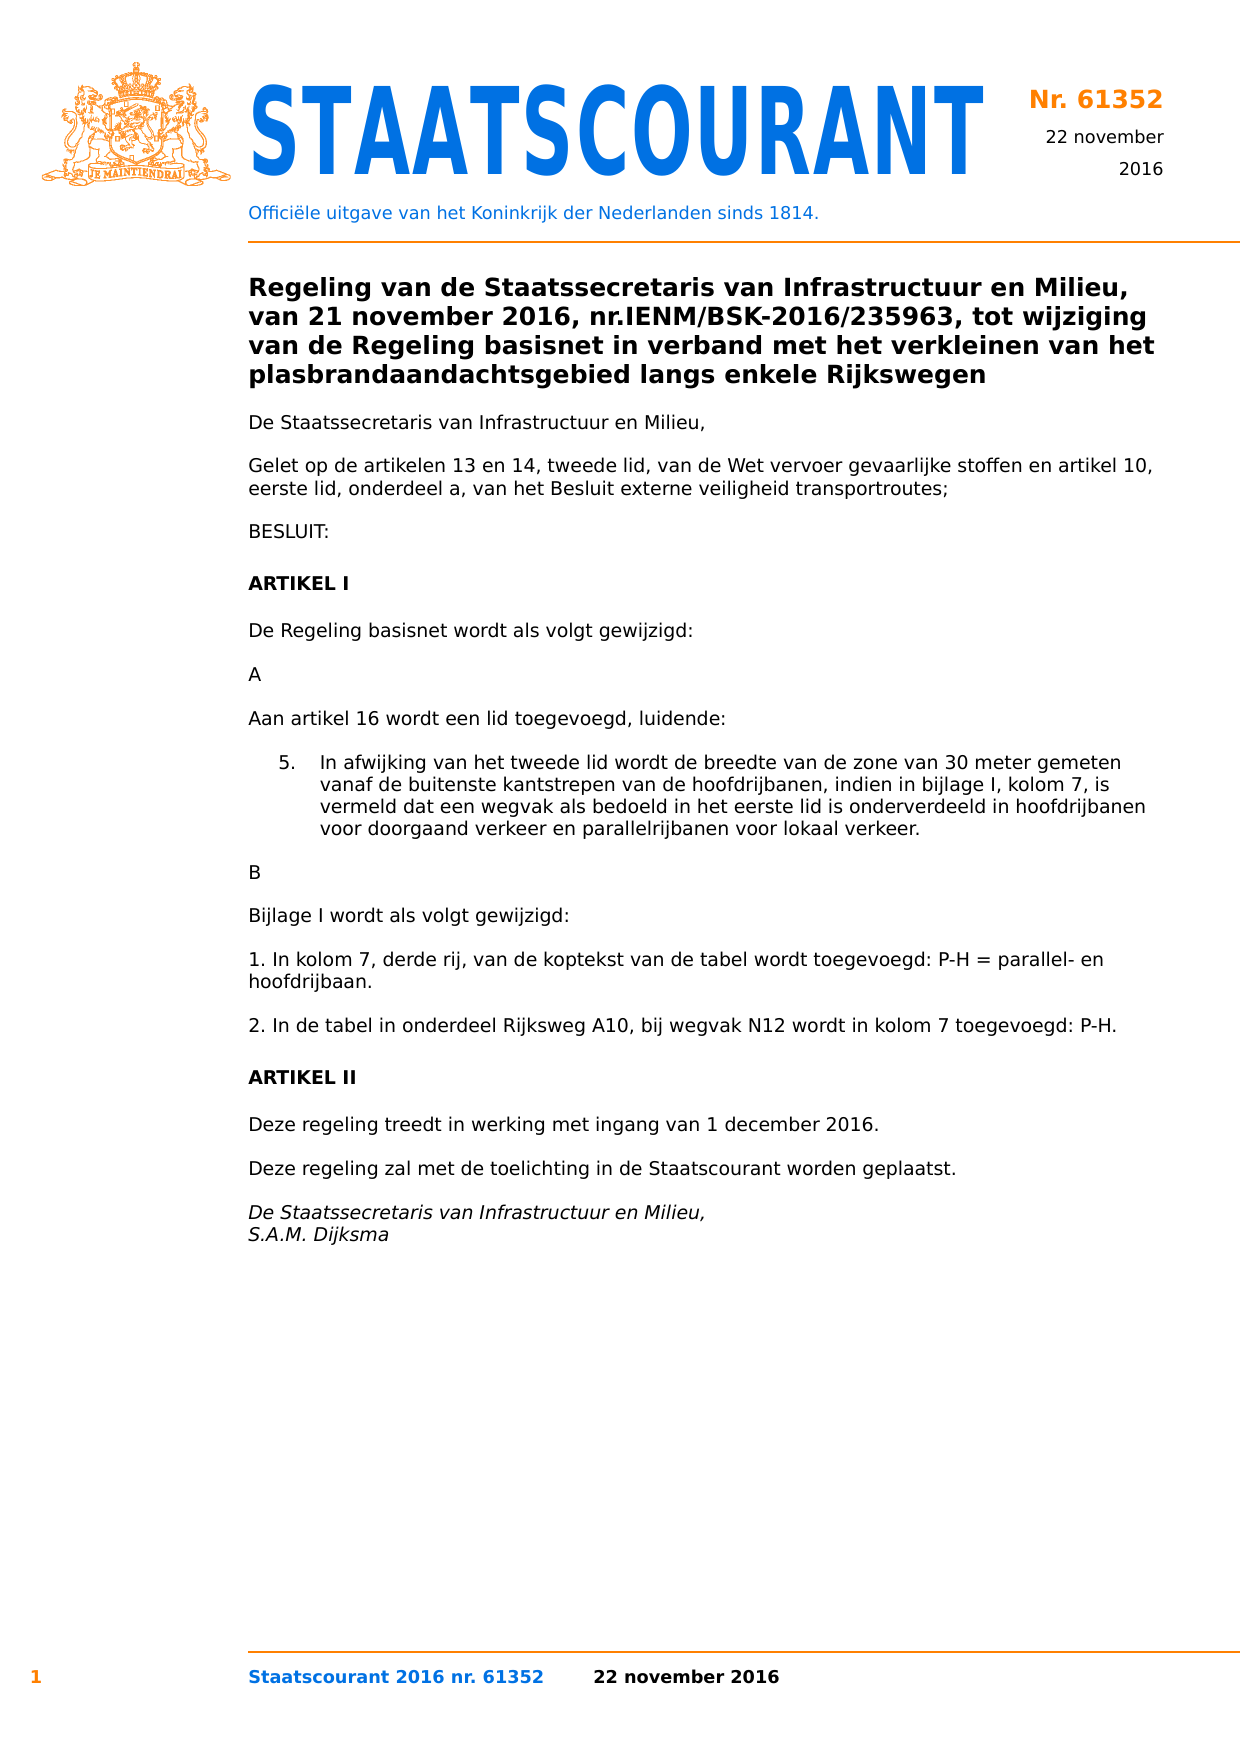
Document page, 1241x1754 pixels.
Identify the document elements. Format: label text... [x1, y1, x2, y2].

table_header [25, 62, 248, 241]
text Gelet op de artikelen 13 en 14, tweede lid, van de Wet vervoer gevaarlijke stoffen en artikel 10, eerste lid, onderdeel a, van het Besluit externe veiligheid transportroutes; [248, 455, 1163, 499]
text De Staatssecretaris van Infrastructuur en Milieu, S.A.M. Dijksma [248, 1202, 1163, 1246]
picture [41, 62, 231, 186]
text De Regeling basisnet wordt als volgt gewijzigd: [248, 620, 1163, 642]
table_header STAATSCOURANT [248, 62, 998, 203]
text A [248, 664, 1163, 686]
text Bijlage I wordt als volgt gewijzigd: [248, 905, 1163, 927]
text Deze regeling treedt in werking met ingang van 1 december 2016. [248, 1114, 1163, 1136]
text B [248, 862, 1163, 883]
table_cell 2016 [998, 153, 1240, 203]
text Aan artikel 16 wordt een lid toegevoegd, luidende: [248, 708, 1163, 730]
text BESLUIT: [248, 521, 1163, 543]
text De Staatssecretaris van Infrastructuur en Milieu, [248, 412, 1163, 433]
table_cell 22 november [998, 121, 1240, 153]
table_header Nr. 61352 [998, 62, 1240, 121]
text 1. In kolom 7, derde rij, van de koptekst van de tabel wordt toegevoegd: P-H = parallel- en hoofdrijbaan. [248, 949, 1163, 993]
table_cell Officiële uitgave van het Koninkrijk der Nederlanden sinds 1814. [248, 203, 1240, 241]
subtitle Regeling van de Staatssecretaris van Infrastructuur en Milieu, van 21 november 2016, nr.IENM/BSK-2016/235963, tot wijziging van de Regeling basisnet in verband met het verkleinen van het plasbrandaandachtsgebied langs enkele Rijkswegen [248, 273, 1163, 390]
text Deze regeling zal met de toelichting in de Staatscourant worden geplaatst. [248, 1158, 1163, 1180]
subtitle ARTIKEL II [248, 1067, 1163, 1089]
subtitle ARTIKEL I [248, 573, 1163, 595]
text 5. In afwijking van het tweede lid wordt de breedte van de zone van 30 meter gemeten vanaf de buitenste kantstrepen van de hoofdrijbanen, indien in bijlage I, kolom 7, is vermeld dat een wegvak als bedoeld in het eerste lid is onderverdeeld in hoofdrijbanen voor doorgaand verkeer en parallelrijbanen voor lokaal verkeer. [278, 752, 1163, 840]
text 2. In de tabel in onderdeel Rijksweg A10, bij wegvak N12 wordt in kolom 7 toegevoegd: P-H. [248, 1015, 1163, 1037]
